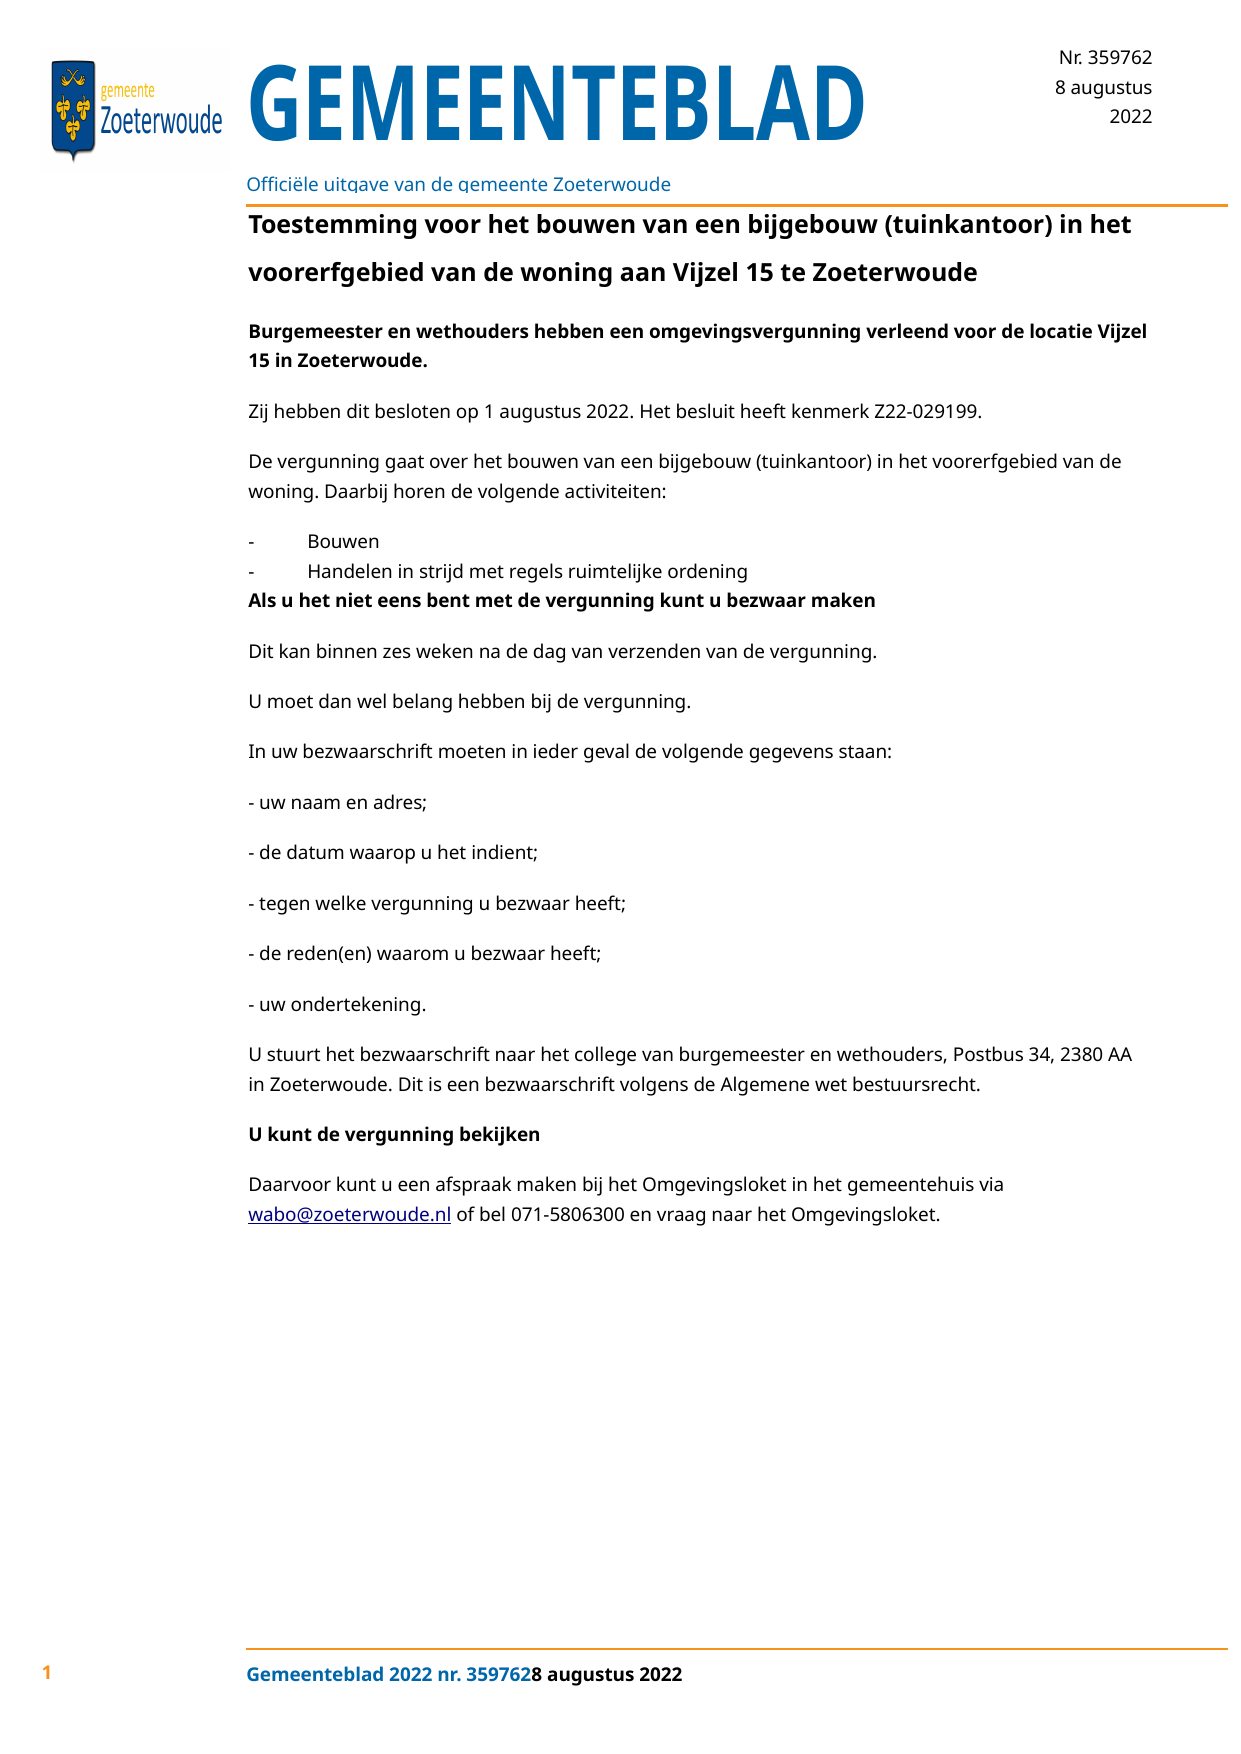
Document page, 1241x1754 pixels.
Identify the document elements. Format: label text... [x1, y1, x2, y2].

text Burgemeester en wethouders hebben een omgevingsvergunning verleend voor de locatie Vijzel 15 in Zoeterwoude. [248, 318, 1152, 373]
text - de reden(en) waarom u bezwaar heeft; [248, 940, 1152, 966]
text U moet dan wel belang hebben bij de vergunning. [248, 688, 1152, 714]
text - uw naam en adres; [248, 789, 1152, 815]
text Daarvoor kunt u een afspraak maken bij het Omgevingsloket in het gemeentehuis via wabo@zoeterwoude.nl of bel 071-5806300 en vraag naar het Omgevingsloket. [248, 1172, 1152, 1227]
text De vergunning gaat over het bouwen van een bijgebouw (tuinkantoor) in het voorerfgebied van de woning. Daarbij horen de volgende activiteiten: [248, 448, 1152, 504]
text U kunt de vergunning bekijken [248, 1121, 1152, 1147]
text Dit kan binnen zes weken na de dag van verzenden van de vergunning. [248, 638, 1152, 664]
text In uw bezwaarschrift moeten in ieder geval de volgende gegevens staan: [248, 739, 1152, 764]
text Zij hebben dit besloten op 1 augustus 2022. Het besluit heeft kenmerk Z22-029199. [248, 398, 1152, 424]
list Bouwen [248, 528, 1152, 554]
text U stuurt het bezwaarschrift naar het college van burgemeester en wethouders, Postbus 34, 2380 AA in Zoeterwoude. Dit is een bezwaarschrift volgens de Algemene wet bestuursrecht. [248, 1041, 1152, 1097]
text Als u het niet eens bent met de vergunning kunt u bezwaar maken [248, 587, 1152, 613]
picture [41, 47, 231, 172]
list Handelen in strijd met regels ruimtelijke ordening [248, 558, 1152, 584]
text - tegen welke vergunning u bezwaar heeft; [248, 890, 1152, 916]
text Toestemming voor het bouwen van een bijgebouw (tuinkantoor) in het voorerfgebied van de woning aan Vijzel 15 te Zoeterwoude [248, 207, 1152, 288]
text - de datum waarop u het indient; [248, 839, 1152, 865]
text - uw ondertekening. [248, 991, 1152, 1017]
